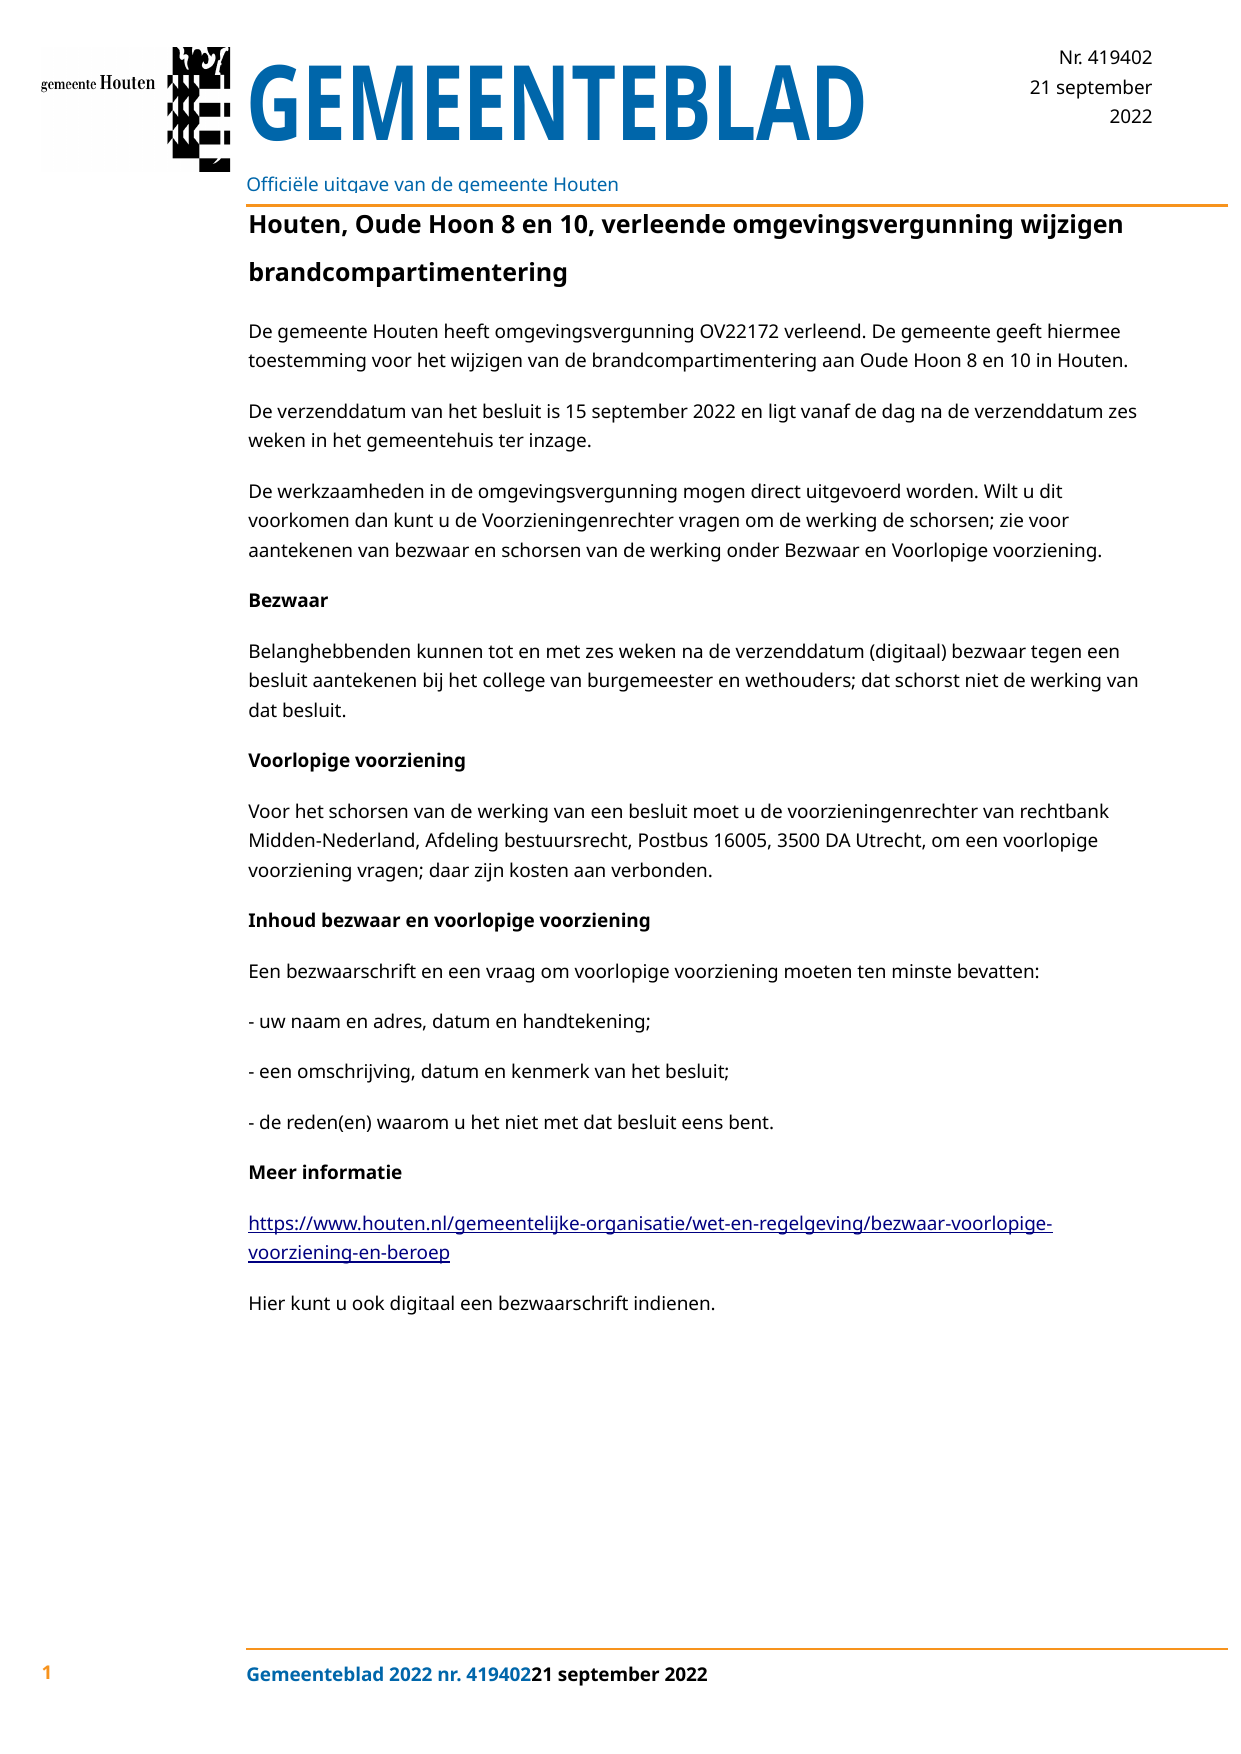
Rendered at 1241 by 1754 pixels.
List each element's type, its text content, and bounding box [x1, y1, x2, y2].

text Belanghebbenden kunnen tot en met zes weken na de verzenddatum (digitaal) bezwaar tegen een besluit aantekenen bij het college van burgemeester en wethouders; dat schorst niet de werking van dat besluit. [248, 638, 1152, 723]
text De verzenddatum van het besluit is 15 september 2022 en ligt vanaf de dag na de verzenddatum zes weken in het gemeentehuis ter inzage. [248, 398, 1152, 453]
text Bezwaar [248, 587, 1152, 613]
text Voorlopige voorziening [248, 747, 1152, 773]
text De gemeente Houten heeft omgevingsvergunning OV22172 verleend. De gemeente geeft hiermee toestemming voor het wijzigen van de brandcompartimentering aan Oude Hoon 8 en 10 in Houten. [248, 318, 1152, 373]
picture [41, 47, 231, 172]
text Een bezwaarschrift en een vraag om voorlopige voorziening moeten ten minste bevatten: [248, 958, 1152, 984]
text Hier kunt u ook digitaal een bezwaarschrift indienen. [248, 1290, 1152, 1316]
text - een omschrijving, datum en kenmerk van het besluit; [248, 1059, 1152, 1084]
text https://www.houten.nl/gemeentelijke-organisatie/wet-en-regelgeving/bezwaar-voorlopige-voorziening-en-beroep [248, 1210, 1152, 1265]
text Inhoud bezwaar en voorlopige voorziening [248, 907, 1152, 933]
text - de reden(en) waarom u het niet met dat besluit eens bent. [248, 1109, 1152, 1135]
text De werkzaamheden in de omgevingsvergunning mogen direct uitgevoerd worden. Wilt u dit voorkomen dan kunt u de Voorzieningenrechter vragen om de werking de schorsen; zie voor aantekenen van bezwaar en schorsen van de werking onder Bezwaar en Voorlopige voorziening. [248, 478, 1152, 563]
text Voor het schorsen van de werking van een besluit moet u de voorzieningenrechter van rechtbank Midden-Nederland, Afdeling bestuursrecht, Postbus 16005, 3500 DA Utrecht, om een voorlopige voorziening vragen; daar zijn kosten aan verbonden. [248, 798, 1152, 883]
text - uw naam en adres, datum en handtekening; [248, 1008, 1152, 1034]
text Meer informatie [248, 1159, 1152, 1185]
text Houten, Oude Hoon 8 en 10, verleende omgevingsvergunning wijzigen brandcompartimentering [248, 207, 1152, 288]
